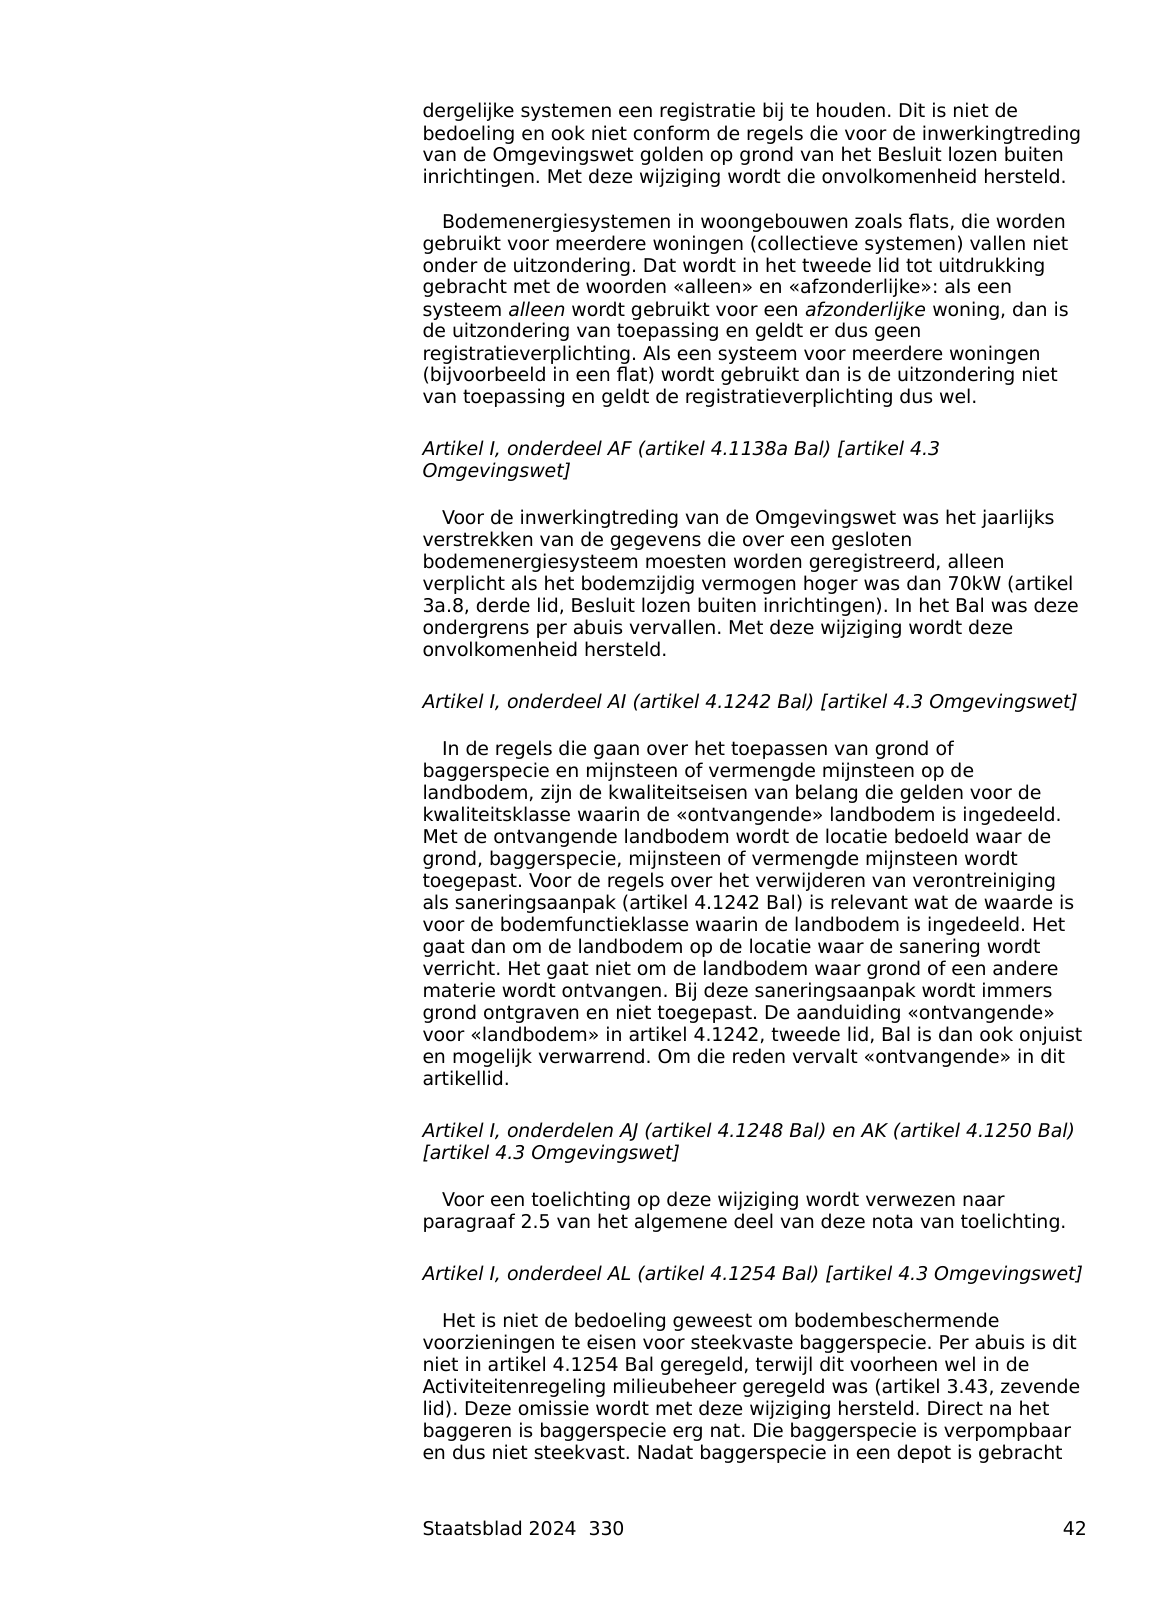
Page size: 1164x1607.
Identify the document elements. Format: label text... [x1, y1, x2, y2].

subtitle Artikel I, onderdeel AI (artikel 4.1242 Bal) [artikel 4.3 Omgevingswet] [422, 691, 1087, 713]
text Het is niet de bedoeling geweest om bodembeschermende voorzieningen te eisen voor steekvaste baggerspecie. Per abuis is dit niet in artikel 4.1254 Bal geregeld, terwijl dit voorheen wel in de Activiteitenregeling milieubeheer geregeld was (artikel 3.43, zevende lid). Deze omissie wordt met deze wijziging hersteld. Direct na het baggeren is baggerspecie erg nat. Die baggerspecie is verpompbaar en dus niet steekvast. Nadat baggerspecie in een depot is gebracht [422, 1310, 1087, 1463]
text Voor een toelichting op deze wijziging wordt verwezen naar paragraaf 2.5 van het algemene deel van deze nota van toelichting. [422, 1189, 1087, 1233]
text dergelijke systemen een registratie bij te houden. Dit is niet de bedoeling en ook niet conform de regels die voor de inwerkingtreding van de Omgevingswet golden op grond van het Besluit lozen buiten inrichtingen. Met deze wijziging wordt die onvolkomenheid hersteld. [422, 100, 1087, 188]
text In de regels die gaan over het toepassen van grond of baggerspecie en mijnsteen of vermengde mijnsteen op de landbodem, zijn de kwaliteitseisen van belang die gelden voor de kwaliteitsklasse waarin de «ontvangende» landbodem is ingedeeld. Met de ontvangende landbodem wordt de locatie bedoeld waar de grond, baggerspecie, mijnsteen of vermengde mijnsteen wordt toegepast. Voor de regels over het verwijderen van verontreiniging als saneringsaanpak (artikel 4.1242 Bal) is relevant wat de waarde is voor de bodemfunctieklasse waarin de landbodem is ingedeeld. Het gaat dan om de landbodem op de locatie waar de sanering wordt verricht. Het gaat niet om de landbodem waar grond of een andere materie wordt ontvangen. Bij deze saneringsaanpak wordt immers grond ontgraven en niet toegepast. De aanduiding «ontvangende» voor «landbodem» in artikel 4.1242, tweede lid, Bal is dan ook onjuist en mogelijk verwarrend. Om die reden vervalt «ontvangende» in dit artikellid. [422, 738, 1087, 1090]
text Bodemenergiesystemen in woongebouwen zoals flats, die worden gebruikt voor meerdere woningen (collectieve systemen) vallen niet onder de uitzondering. Dat wordt in het tweede lid tot uitdrukking gebracht met de woorden «alleen» en «afzonderlijke»: als een systeem alleen wordt gebruikt voor een afzonderlijke woning, dan is de uitzondering van toepassing en geldt er dus geen registratieverplichting. Als een systeem voor meerdere woningen (bijvoorbeeld in een flat) wordt gebruikt dan is de uitzondering niet van toepassing en geldt de registratieverplichting dus wel. [422, 211, 1087, 408]
subtitle Artikel I, onderdeel AL (artikel 4.1254 Bal) [artikel 4.3 Omgevingswet] [422, 1263, 1087, 1285]
text Voor de inwerkingtreding van de Omgevingswet was het jaarlijks verstrekken van de gegevens die over een gesloten bodemenergiesysteem moesten worden geregistreerd, alleen verplicht als het bodemzijdig vermogen hoger was dan 70kW (artikel 3a.8, derde lid, Besluit lozen buiten inrichtingen). In het Bal was deze ondergrens per abuis vervallen. Met deze wijziging wordt deze onvolkomenheid hersteld. [422, 507, 1087, 661]
subtitle Artikel I, onderdeel AF (artikel 4.1138a Bal) [artikel 4.3 Omgevingswet] [422, 438, 1087, 482]
subtitle Artikel I, onderdelen AJ (artikel 4.1248 Bal) en AK (artikel 4.1250 Bal) [artikel 4.3 Omgevingswet] [422, 1120, 1087, 1164]
